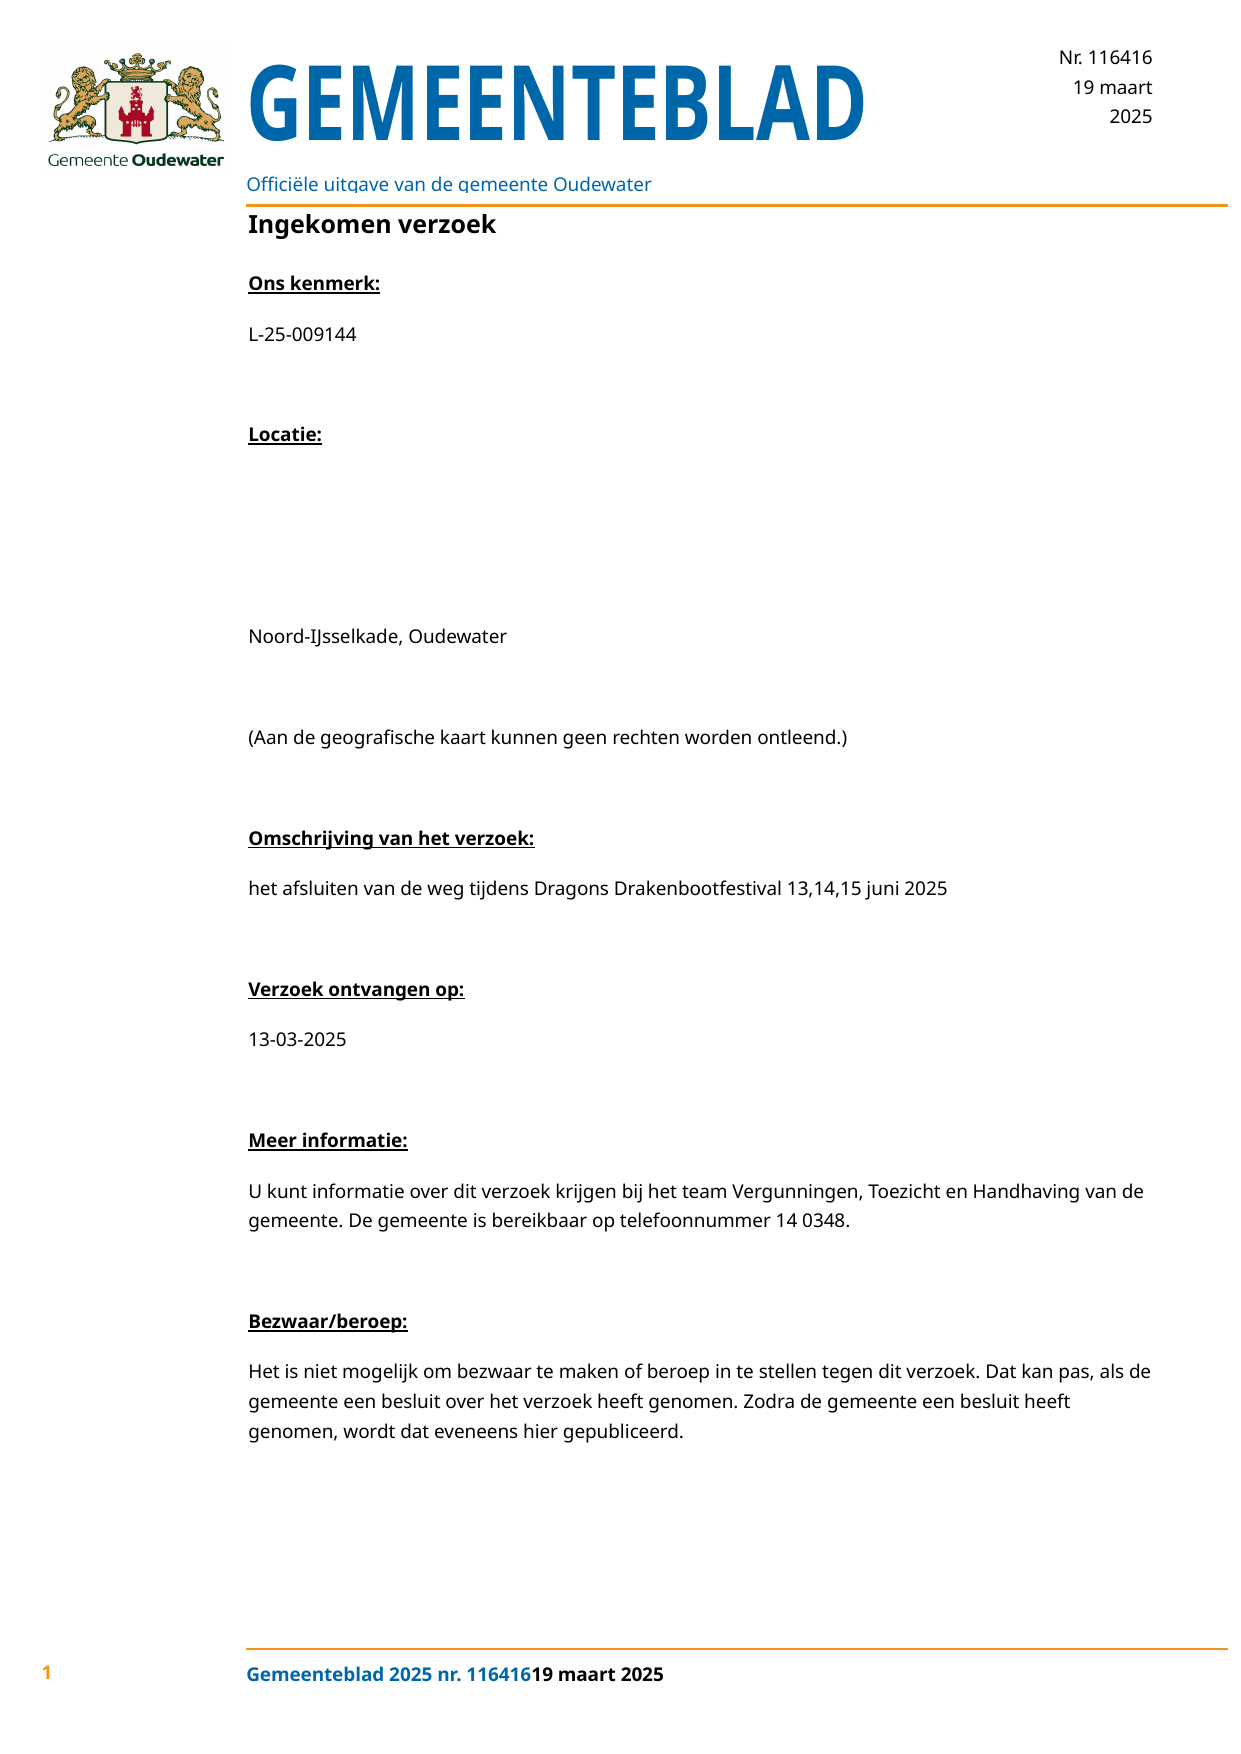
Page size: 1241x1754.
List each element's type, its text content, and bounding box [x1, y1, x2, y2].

text Ons kenmerk: [248, 270, 1152, 296]
text U kunt informatie over dit verzoek krijgen bij het team Vergunningen, Toezicht en Handhaving van de gemeente. De gemeente is bereikbaar op telefoonnummer 14 0348. [248, 1178, 1152, 1233]
text Verzoek ontvangen op: [248, 976, 1152, 1002]
text (Aan de geografische kaart kunnen geen rechten worden ontleend.) [248, 724, 1152, 750]
text L-25-009144 [248, 321, 1152, 346]
text Omschrijving van het verzoek: [248, 825, 1152, 851]
picture [41, 47, 231, 172]
text 13-03-2025 [248, 1027, 1152, 1052]
text Bezwaar/beroep: [248, 1308, 1152, 1334]
text Het is niet mogelijk om bezwaar te maken of beroep in te stellen tegen dit verzoek. Dat kan pas, als de gemeente een besluit over het verzoek heeft genomen. Zodra de gemeente een besluit heeft genomen, wordt dat eveneens hier gepubliceerd. [248, 1359, 1152, 1443]
text Locatie: [248, 422, 1152, 447]
text Meer informatie: [248, 1127, 1152, 1153]
text Ingekomen verzoek [248, 207, 1152, 241]
text het afsluiten van de weg tijdens Dragons Drakenbootfestival 13,14,15 juni 2025 [248, 875, 1152, 901]
text Noord-IJsselkade, Oudewater [248, 623, 1152, 649]
